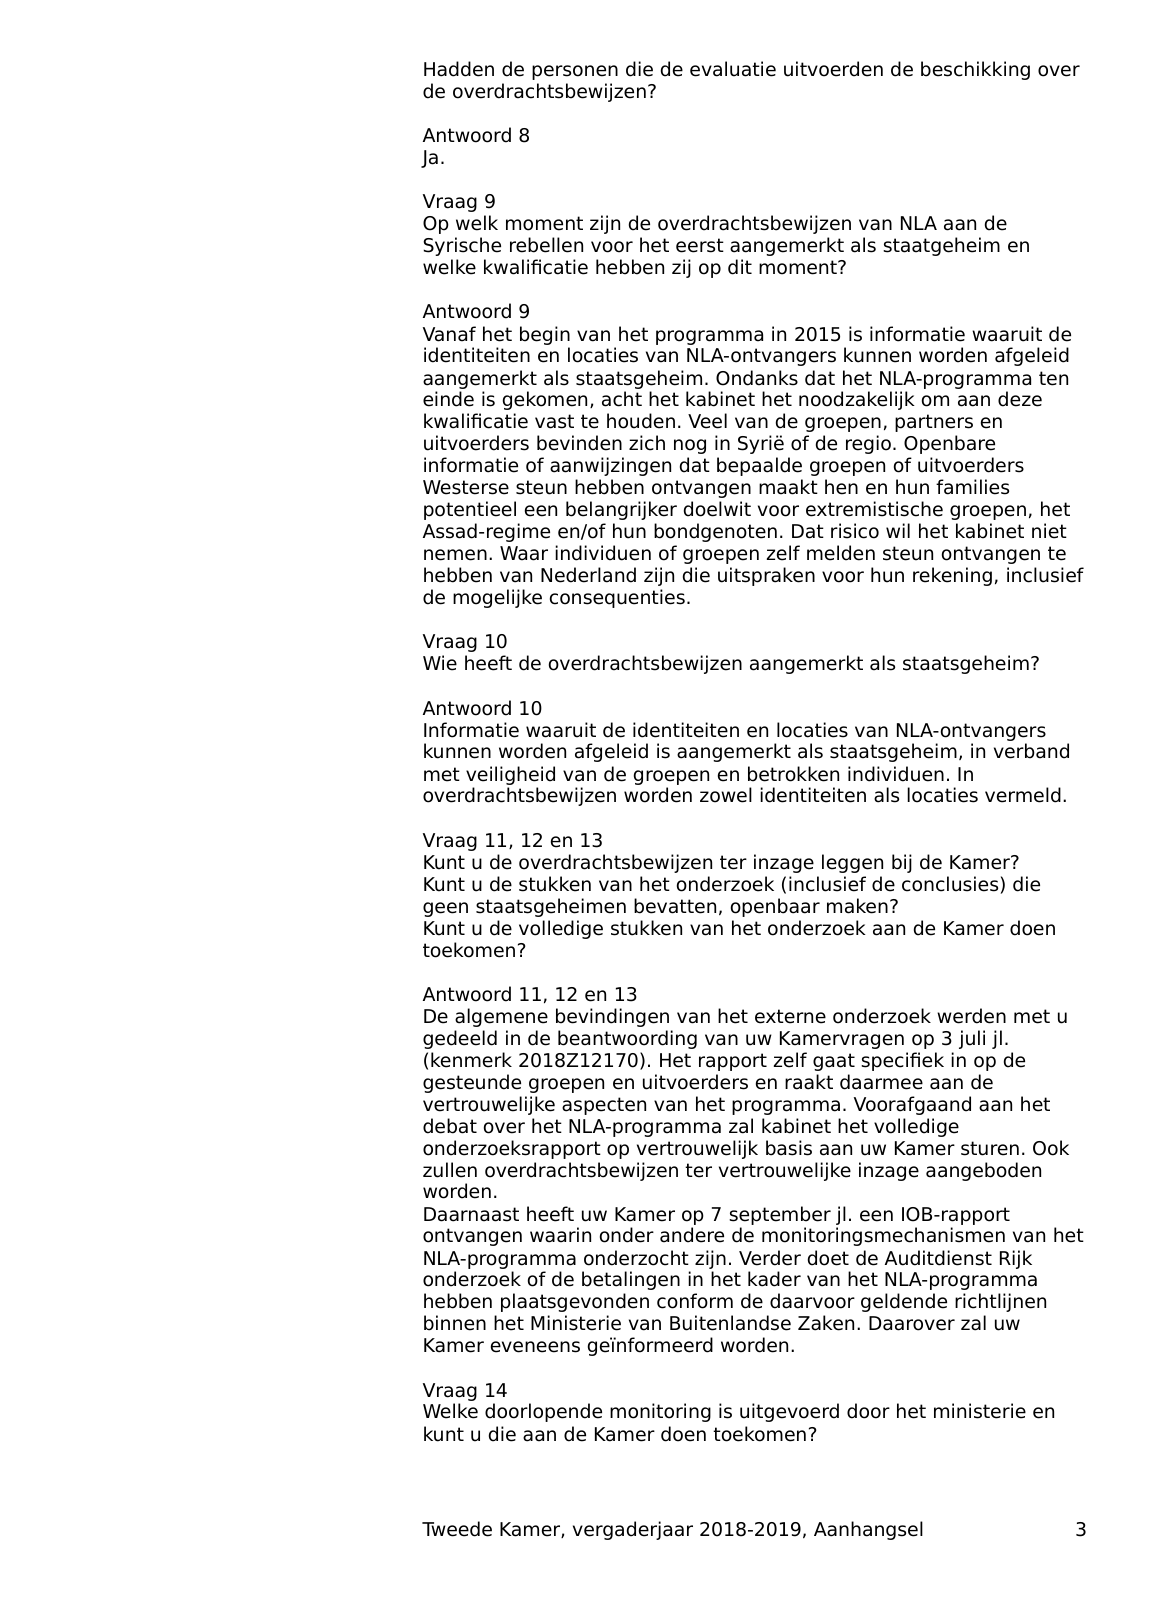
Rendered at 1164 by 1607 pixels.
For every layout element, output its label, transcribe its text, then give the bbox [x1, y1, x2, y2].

text Kunt u de volledige stukken van het onderzoek aan de Kamer doen toekomen? [422, 917, 1087, 961]
text Antwoord 11, 12 en 13 [422, 984, 1087, 1006]
text Antwoord 9 [422, 301, 1087, 323]
text Antwoord 8 [422, 125, 1087, 147]
text Daarnaast heeft uw Kamer op 7 september jl. een IOB-rapport ontvangen waarin onder andere de monitoringsmechanismen van het NLA-programma onderzocht zijn. Verder doet de Auditdienst Rijk onderzoek of de betalingen in het kader van het NLA-programma hebben plaatsgevonden conform de daarvoor geldende richtlijnen binnen het Ministerie van Buitenlandse Zaken. Daarover zal uw Kamer eveneens geïnformeerd worden. [422, 1203, 1087, 1357]
text Vraag 11, 12 en 13 [422, 829, 1087, 852]
text Ja. [422, 147, 1087, 169]
text Vanaf het begin van het programma in 2015 is informatie waaruit de identiteiten en locaties van NLA-ontvangers kunnen worden afgeleid aangemerkt als staatsgeheim. Ondanks dat het NLA-programma ten einde is gekomen, acht het kabinet het noodzakelijk om aan deze kwalificatie vast te houden. Veel van de groepen, partners en uitvoerders bevinden zich nog in Syrië of de regio. Openbare informatie of aanwijzingen dat bepaalde groepen of uitvoerders Westerse steun hebben ontvangen maakt hen en hun families potentieel een belangrijker doelwit voor extremistische groepen, het Assad-regime en/of hun bondgenoten. Dat risico wil het kabinet niet nemen. Waar individuen of groepen zelf melden steun ontvangen te hebben van Nederland zijn die uitspraken voor hun rekening, inclusief de mogelijke consequenties. [422, 323, 1087, 609]
text Kunt u de stukken van het onderzoek (inclusief de conclusies) die geen staatsgeheimen bevatten, openbaar maken? [422, 873, 1087, 917]
text De algemene bevindingen van het externe onderzoek werden met u gedeeld in de beantwoording van uw Kamervragen op 3 juli jl. (kenmerk 2018Z12170). Het rapport zelf gaat specifiek in op de gesteunde groepen en uitvoerders en raakt daarmee aan de vertrouwelijke aspecten van het programma. Voorafgaand aan het debat over het NLA-programma zal kabinet het volledige onderzoeksrapport op vertrouwelijk basis aan uw Kamer sturen. Ook zullen overdrachtsbewijzen ter vertrouwelijke inzage aangeboden worden. [422, 1006, 1087, 1203]
text Hadden de personen die de evaluatie uitvoerden de beschikking over de overdrachtsbewijzen? [422, 59, 1087, 103]
text Vraag 14 [422, 1379, 1087, 1401]
text Antwoord 10 [422, 697, 1087, 719]
text Wie heeft de overdrachtsbewijzen aangemerkt als staatsgeheim? [422, 653, 1087, 675]
text Kunt u de overdrachtsbewijzen ter inzage leggen bij de Kamer? [422, 852, 1087, 873]
text Op welk moment zijn de overdrachtsbewijzen van NLA aan de Syrische rebellen voor het eerst aangemerkt als staatgeheim en welke kwalificatie hebben zij op dit moment? [422, 213, 1087, 279]
text Welke doorlopende monitoring is uitgevoerd door het ministerie en kunt u die aan de Kamer doen toekomen? [422, 1401, 1087, 1445]
text Vraag 10 [422, 631, 1087, 653]
text Informatie waaruit de identiteiten en locaties van NLA-ontvangers kunnen worden afgeleid is aangemerkt als staatsgeheim, in verband met veiligheid van de groepen en betrokken individuen. In overdrachtsbewijzen worden zowel identiteiten als locaties vermeld. [422, 719, 1087, 807]
text Vraag 9 [422, 191, 1087, 213]
